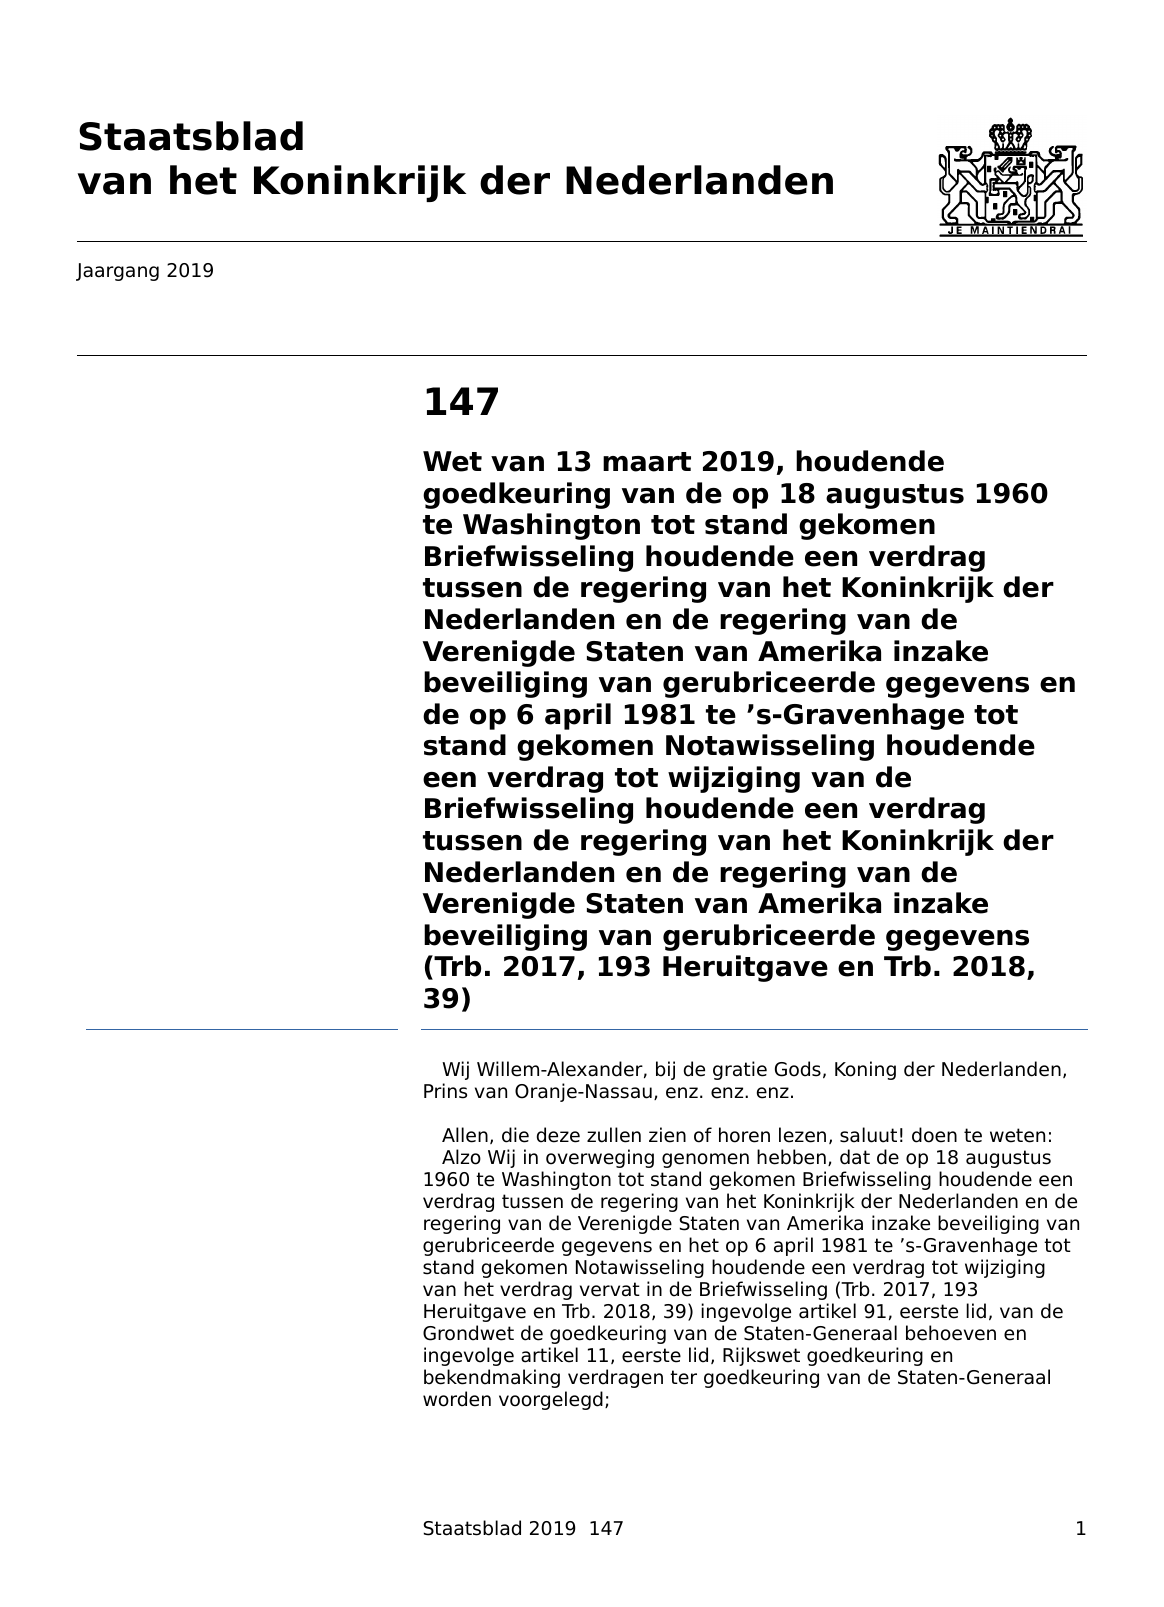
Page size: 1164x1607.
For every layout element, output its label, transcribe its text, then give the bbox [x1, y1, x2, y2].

table_cell Jaargang 2019 [77, 242, 1087, 355]
table_header [886, 100, 1087, 241]
picture [936, 115, 1087, 240]
text Allen, die deze zullen zien of horen lezen, saluut! doen te weten: [422, 1125, 1087, 1147]
text Wet van 13 maart 2019, houdende goedkeuring van de op 18 augustus 1960 te Washington tot stand gekomen Briefwisseling houdende een verdrag tussen de regering van het Koninkrijk der Nederlanden en de regering van de Verenigde Staten van Amerika inzake beveiliging van gerubriceerde gegevens en de op 6 april 1981 te ’s-Gravenhage tot stand gekomen Notawisseling houdende een verdrag tot wijziging van de Briefwisseling houdende een verdrag tussen de regering van het Koninkrijk der Nederlanden en de regering van de Verenigde Staten van Amerika inzake beveiliging van gerubriceerde gegevens (Trb. 2017, 193 Heruitgave en Trb. 2018, 39) [422, 447, 1087, 1015]
subtitle 147 [422, 381, 1087, 424]
table_header Staatsblad van het Koninkrijk der Nederlanden [77, 100, 886, 241]
text Wij Willem-Alexander, bij de gratie Gods, Koning der Nederlanden, Prins van Oranje-Nassau, enz. enz. enz. [422, 1059, 1087, 1103]
text Alzo Wij in overweging genomen hebben, dat de op 18 augustus 1960 te Washington tot stand gekomen Briefwisseling houdende een verdrag tussen de regering van het Koninkrijk der Nederlanden en de regering van de Verenigde Staten van Amerika inzake beveiliging van gerubriceerde gegevens en het op 6 april 1981 te ’s-Gravenhage tot stand gekomen Notawisseling houdende een verdrag tot wijziging van het verdrag vervat in de Briefwisseling (Trb. 2017, 193 Heruitgave en Trb. 2018, 39) ingevolge artikel 91, eerste lid, van de Grondwet de goedkeuring van de Staten-Generaal behoeven en ingevolge artikel 11, eerste lid, Rijkswet goedkeuring en bekendmaking verdragen ter goedkeuring van de Staten-Generaal worden voorgelegd; [422, 1147, 1087, 1411]
